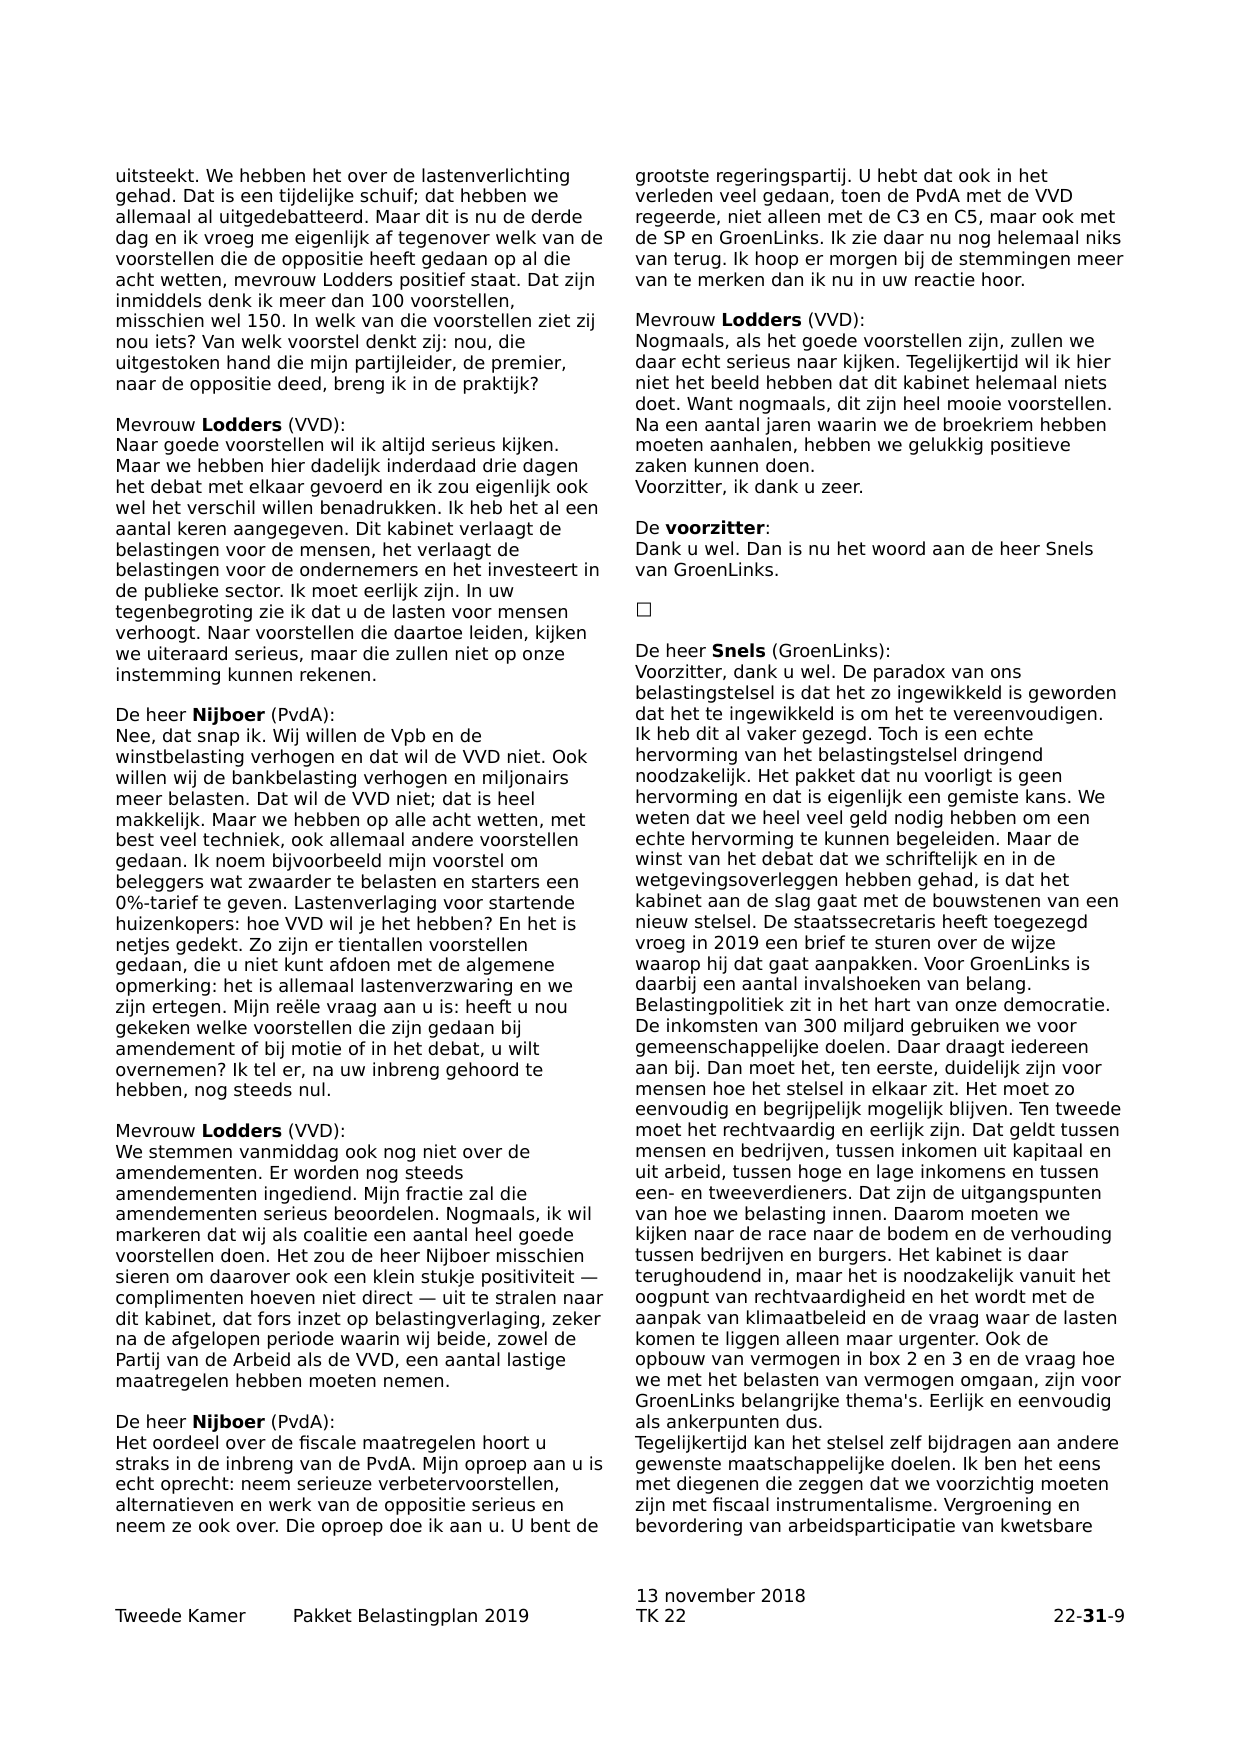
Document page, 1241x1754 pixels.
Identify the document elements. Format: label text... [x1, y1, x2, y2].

text grootste regeringspartij. U hebt dat ook in het verleden veel gedaan, toen de PvdA met de VVD regeerde, niet alleen met de C3 en C5, maar ook met de SP en GroenLinks. Ik zie daar nu nog helemaal niks van terug. Ik hoop er morgen bij de stemmingen meer van te merken dan ik nu in uw reactie hoor. [635, 165, 1125, 290]
text Belastingpolitiek zit in het hart van onze democratie. De inkomsten van 300 miljard gebruiken we voor gemeenschappelijke doelen. Daar draagt iedereen aan bij. Dan moet het, ten eerste, duidelijk zijn voor mensen hoe het stelsel in elkaar zit. Het moet zo eenvoudig en begrijpelijk mogelijk blijven. Ten tweede moet het rechtvaardig en eerlijk zijn. Dat geldt tussen mensen en bedrijven, tussen inkomen uit kapitaal en uit arbeid, tussen hoge en lage inkomens en tussen een- en tweeverdieners. Dat zijn de uitgangspunten van hoe we belasting innen. Daarom moeten we kijken naar de race naar de bodem en de verhouding tussen bedrijven en burgers. Het kabinet is daar terughoudend in, maar het is noodzakelijk vanuit het oogpunt van rechtvaardigheid en het wordt met de aanpak van klimaatbeleid en de vraag waar de lasten komen te liggen alleen maar urgenter. Ook de opbouw van vermogen in box 2 en 3 en de vraag hoe we met het belasten van vermogen omgaan, zijn voor GroenLinks belangrijke thema's. Eerlijk en eenvoudig als ankerpunten dus. [635, 995, 1125, 1432]
text Mevrouw Lodders (VVD): [635, 310, 1125, 331]
text Tegelijkertijd kan het stelsel zelf bijdragen aan andere gewenste maatschappelijke doelen. Ik ben het eens met diegenen die zeggen dat we voorzichtig moeten zijn met fiscaal instrumentalisme. Vergroening en bevordering van arbeidsparticipatie van kwetsbare [635, 1432, 1125, 1537]
text Voorzitter, ik dank u zeer. [635, 477, 1125, 498]
text We stemmen vanmiddag ook nog niet over de amendementen. Er worden nog steeds amendementen ingediend. Mijn fractie zal die amendementen serieus beoordelen. Nogmaals, ik wil markeren dat wij als coalitie een aantal heel goede voorstellen doen. Het zou de heer Nijboer misschien sieren om daarover ook een klein stukje positiviteit — complimenten hoeven niet direct — uit te stralen naar dit kabinet, dat fors inzet op belastingverlaging, zeker na de afgelopen periode waarin wij beide, zowel de Partij van de Arbeid als de VVD, een aantal lastige maatregelen hebben moeten nemen. [115, 1142, 605, 1392]
text De voorzitter: [635, 518, 1125, 538]
text De heer Nijboer (PvdA): [115, 1412, 605, 1432]
text De heer Snels (GroenLinks): [635, 641, 1125, 662]
text Naar goede voorstellen wil ik altijd serieus kijken. Maar we hebben hier dadelijk inderdaad drie dagen het debat met elkaar gevoerd en ik zou eigenlijk ook wel het verschil willen benadrukken. Ik heb het al een aantal keren aangegeven. Dit kabinet verlaagt de belastingen voor de mensen, het verlaagt de belastingen voor de ondernemers en het investeert in de publieke sector. Ik moet eerlijk zijn. In uw tegenbegroting zie ik dat u de lasten voor mensen verhoogt. Naar voorstellen die daartoe leiden, kijken we uiteraard serieus, maar die zullen niet op onze instemming kunnen rekenen. [115, 435, 605, 685]
text Nogmaals, als het goede voorstellen zijn, zullen we daar echt serieus naar kijken. Tegelijkertijd wil ik hier niet het beeld hebben dat dit kabinet helemaal niets doet. Want nogmaals, dit zijn heel mooie voorstellen. Na een aantal jaren waarin we de broekriem hebben moeten aanhalen, hebben we gelukkig positieve zaken kunnen doen. [635, 331, 1125, 477]
text Dank u wel. Dan is nu het woord aan de heer Snels van GroenLinks. [635, 538, 1125, 580]
text Nee, dat snap ik. Wij willen de Vpb en de winstbelasting verhogen en dat wil de VVD niet. Ook willen wij de bankbelasting verhogen en miljonairs meer belasten. Dat wil de VVD niet; dat is heel makkelijk. Maar we hebben op alle acht wetten, met best veel techniek, ook allemaal andere voorstellen gedaan. Ik noem bijvoorbeeld mijn voorstel om beleggers wat zwaarder te belasten en starters een 0%-tarief te geven. Lastenverlaging voor startende huizenkopers: hoe VVD wil je het hebben? En het is netjes gedekt. Zo zijn er tientallen voorstellen gedaan, die u niet kunt afdoen met de algemene opmerking: het is allemaal lastenverzwaring en we zijn ertegen. Mijn reële vraag aan u is: heeft u nou gekeken welke voorstellen die zijn gedaan bij amendement of bij motie of in het debat, u wilt overnemen? Ik tel er, na uw inbreng gehoord te hebben, nog steeds nul. [115, 726, 605, 1101]
text uitsteekt. We hebben het over de lastenverlichting gehad. Dat is een tijdelijke schuif; dat hebben we allemaal al uitgedebatteerd. Maar dit is nu de derde dag en ik vroeg me eigenlijk af tegenover welk van de voorstellen die de oppositie heeft gedaan op al die acht wetten, mevrouw Lodders positief staat. Dat zijn inmiddels denk ik meer dan 100 voorstellen, misschien wel 150. In welk van die voorstellen ziet zij nou iets? Van welk voorstel denkt zij: nou, die uitgestoken hand die mijn partijleider, de premier, naar de oppositie deed, breng ik in de praktijk? [115, 165, 605, 394]
text Voorzitter, dank u wel. De paradox van ons belastingstelsel is dat het zo ingewikkeld is geworden dat het te ingewikkeld is om het te vereenvoudigen. Ik heb dit al vaker gezegd. Toch is een echte hervorming van het belastingstelsel dringend noodzakelijk. Het pakket dat nu voorligt is geen hervorming en dat is eigenlijk een gemiste kans. We weten dat we heel veel geld nodig hebben om een echte hervorming te kunnen begeleiden. Maar de winst van het debat dat we schriftelijk en in de wetgevingsoverleggen hebben gehad, is dat het kabinet aan de slag gaat met de bouwstenen van een nieuw stelsel. De staatssecretaris heeft toegezegd vroeg in 2019 een brief te sturen over de wijze waarop hij dat gaat aanpakken. Voor GroenLinks is daarbij een aantal invalshoeken van belang. [635, 662, 1125, 995]
text Het oordeel over de fiscale maatregelen hoort u straks in de inbreng van de PvdA. Mijn oproep aan u is echt oprecht: neem serieuze verbetervoorstellen, alternatieven en werk van de oppositie serieus en neem ze ook over. Die oproep doe ik aan u. U bent de [115, 1432, 605, 1537]
text De heer Nijboer (PvdA): [115, 705, 605, 726]
text ⬜ [635, 600, 1125, 621]
text Mevrouw Lodders (VVD): [115, 414, 605, 435]
text Mevrouw Lodders (VVD): [115, 1121, 605, 1142]
